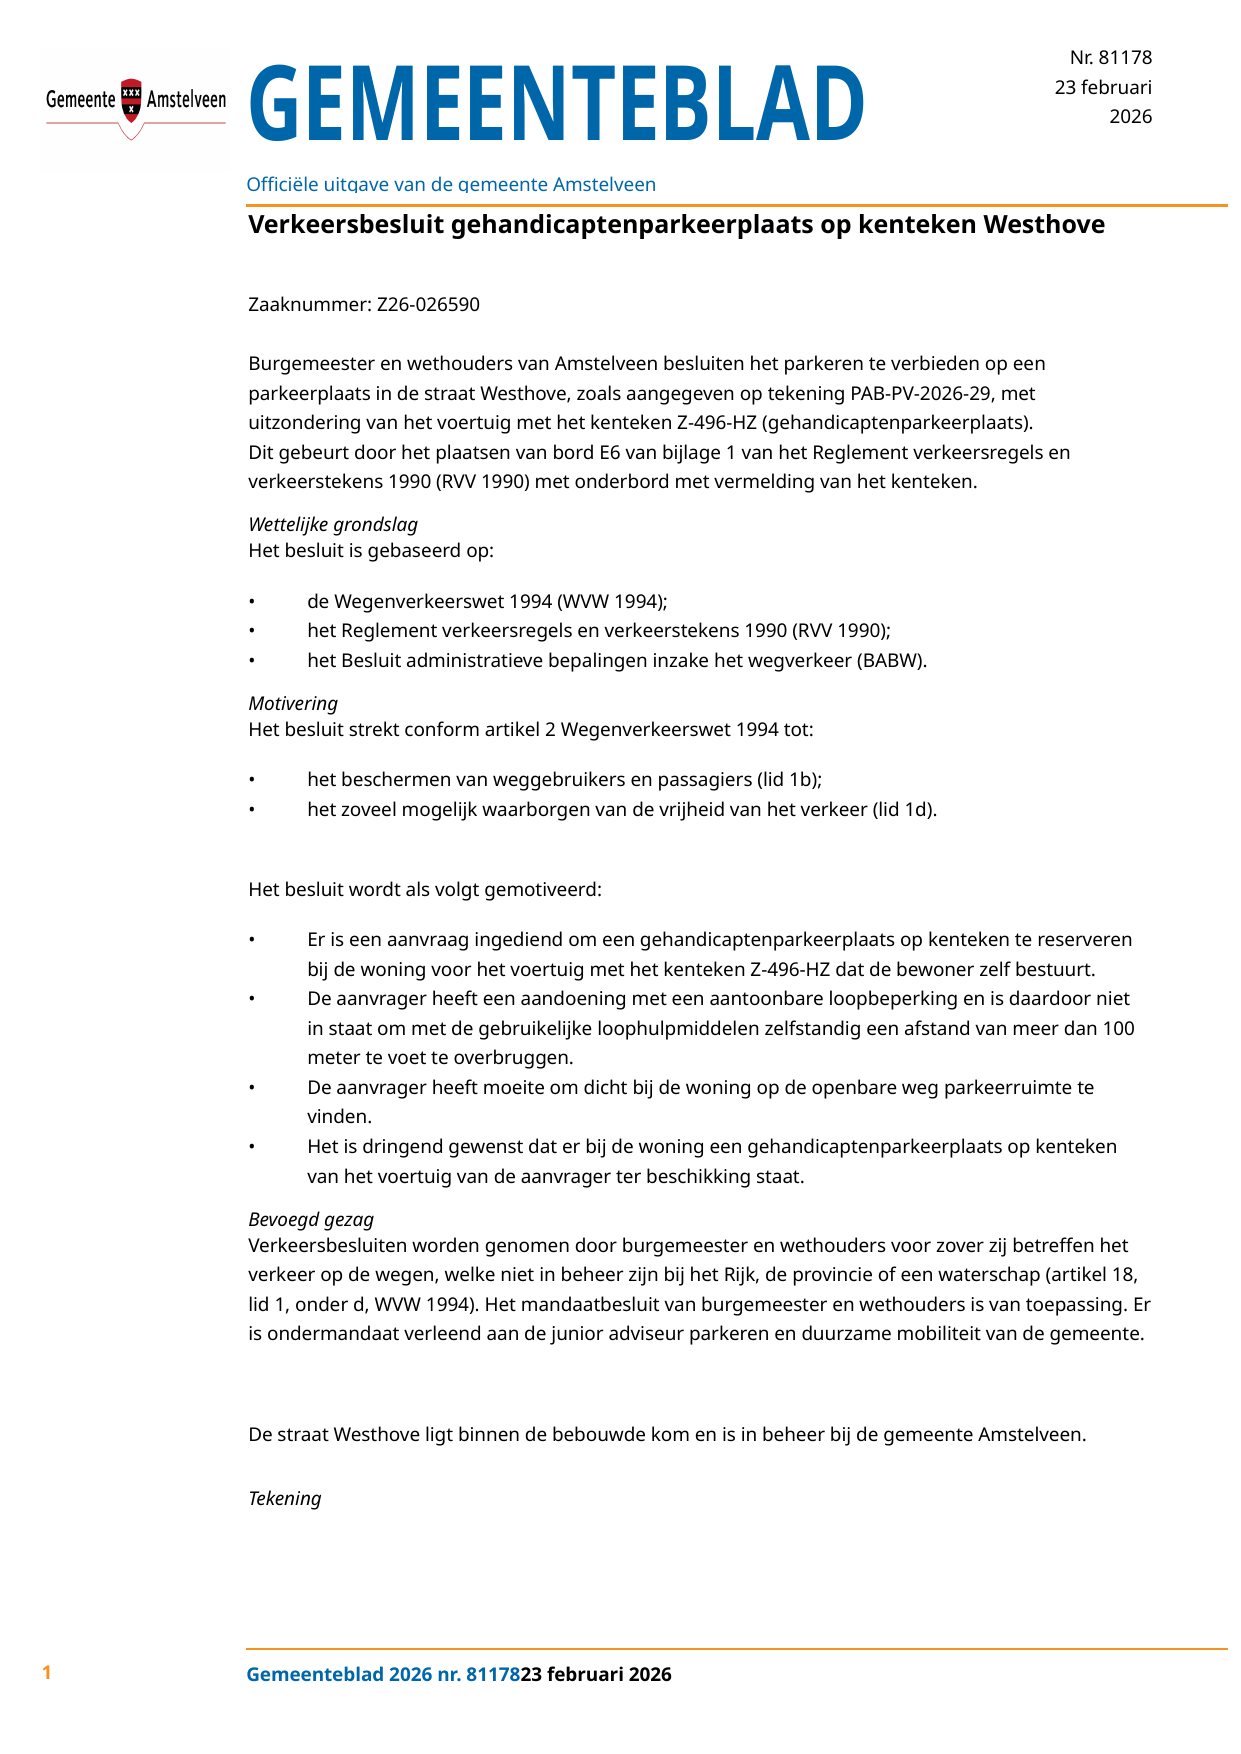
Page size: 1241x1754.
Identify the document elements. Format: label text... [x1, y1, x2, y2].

picture [41, 47, 231, 172]
list Er is een aanvraag ingediend om een gehandicaptenparkeerplaats op kenteken te reserveren bij de woning voor het voertuig met het kenteken Z-496-HZ dat de bewoner zelf bestuurt. [248, 926, 1152, 982]
list het beschermen van weggebruikers en passagiers (lid 1b); [248, 766, 1152, 792]
text Wettelijke grondslag [248, 512, 1152, 537]
list het zoveel mogelijk waarborgen van de vrijheid van het verkeer (lid 1d). [248, 796, 1152, 822]
list het Reglement verkeersregels en verkeerstekens 1990 (RVV 1990); [248, 617, 1152, 643]
text Dit gebeurt door het plaatsen van bord E6 van bijlage 1 van het Reglement verkeersregels en verkeerstekens 1990 (RVV 1990) met onderbord met vermelding van het kenteken. [248, 439, 1152, 494]
text Het besluit wordt als volgt gemotiveerd: [248, 876, 1152, 902]
text Het besluit is gebaseerd op: [248, 537, 1152, 563]
text Zaaknummer: Z26-026590 [248, 291, 1152, 317]
list De aanvrager heeft een aandoening met een aantoonbare loopbeperking en is daardoor niet in staat om met de gebruikelijke loophulpmiddelen zelfstandig een afstand van meer dan 100 meter te voet te overbruggen. [248, 985, 1152, 1070]
list De aanvrager heeft moeite om dicht bij de woning op de openbare weg parkeerruimte te vinden. [248, 1074, 1152, 1129]
list Het is dringend gewenst dat er bij de woning een gehandicaptenparkeerplaats op kenteken van het voertuig van de aanvrager ter beschikking staat. [248, 1133, 1152, 1189]
text Het besluit strekt conform artikel 2 Wegenverkeerswet 1994 tot: [248, 716, 1152, 742]
text De straat Westhove ligt binnen de bebouwde kom en is in beheer bij de gemeente Amstelveen. [248, 1421, 1152, 1447]
text Burgemeester en wethouders van Amstelveen besluiten het parkeren te verbieden op een parkeerplaats in de straat Westhove, zoals aangegeven op tekening PAB-PV-2026-29, met uitzondering van het voertuig met het kenteken Z-496-HZ (gehandicaptenparkeerplaats). [248, 350, 1152, 435]
text Bevoegd gezag [248, 1206, 1152, 1232]
text Verkeersbesluiten worden genomen door burgemeester en wethouders voor zover zij betreffen het verkeer op de wegen, welke niet in beheer zijn bij het Rijk, de provincie of een waterschap (artikel 18, lid 1, onder d, WVW 1994). Het mandaatbesluit van burgemeester en wethouders is van toepassing. Er is ondermandaat verleend aan de junior adviseur parkeren en duurzame mobiliteit van de gemeente. [248, 1232, 1152, 1346]
list het Besluit administratieve bepalingen inzake het wegverkeer (BABW). [248, 647, 1152, 673]
text Tekening [248, 1485, 1152, 1511]
text Verkeersbesluit gehandicaptenparkeerplaats op kenteken Westhove [248, 207, 1152, 241]
text Motivering [248, 690, 1152, 716]
list de Wegenverkeerswet 1994 (WVW 1994); [248, 588, 1152, 613]
